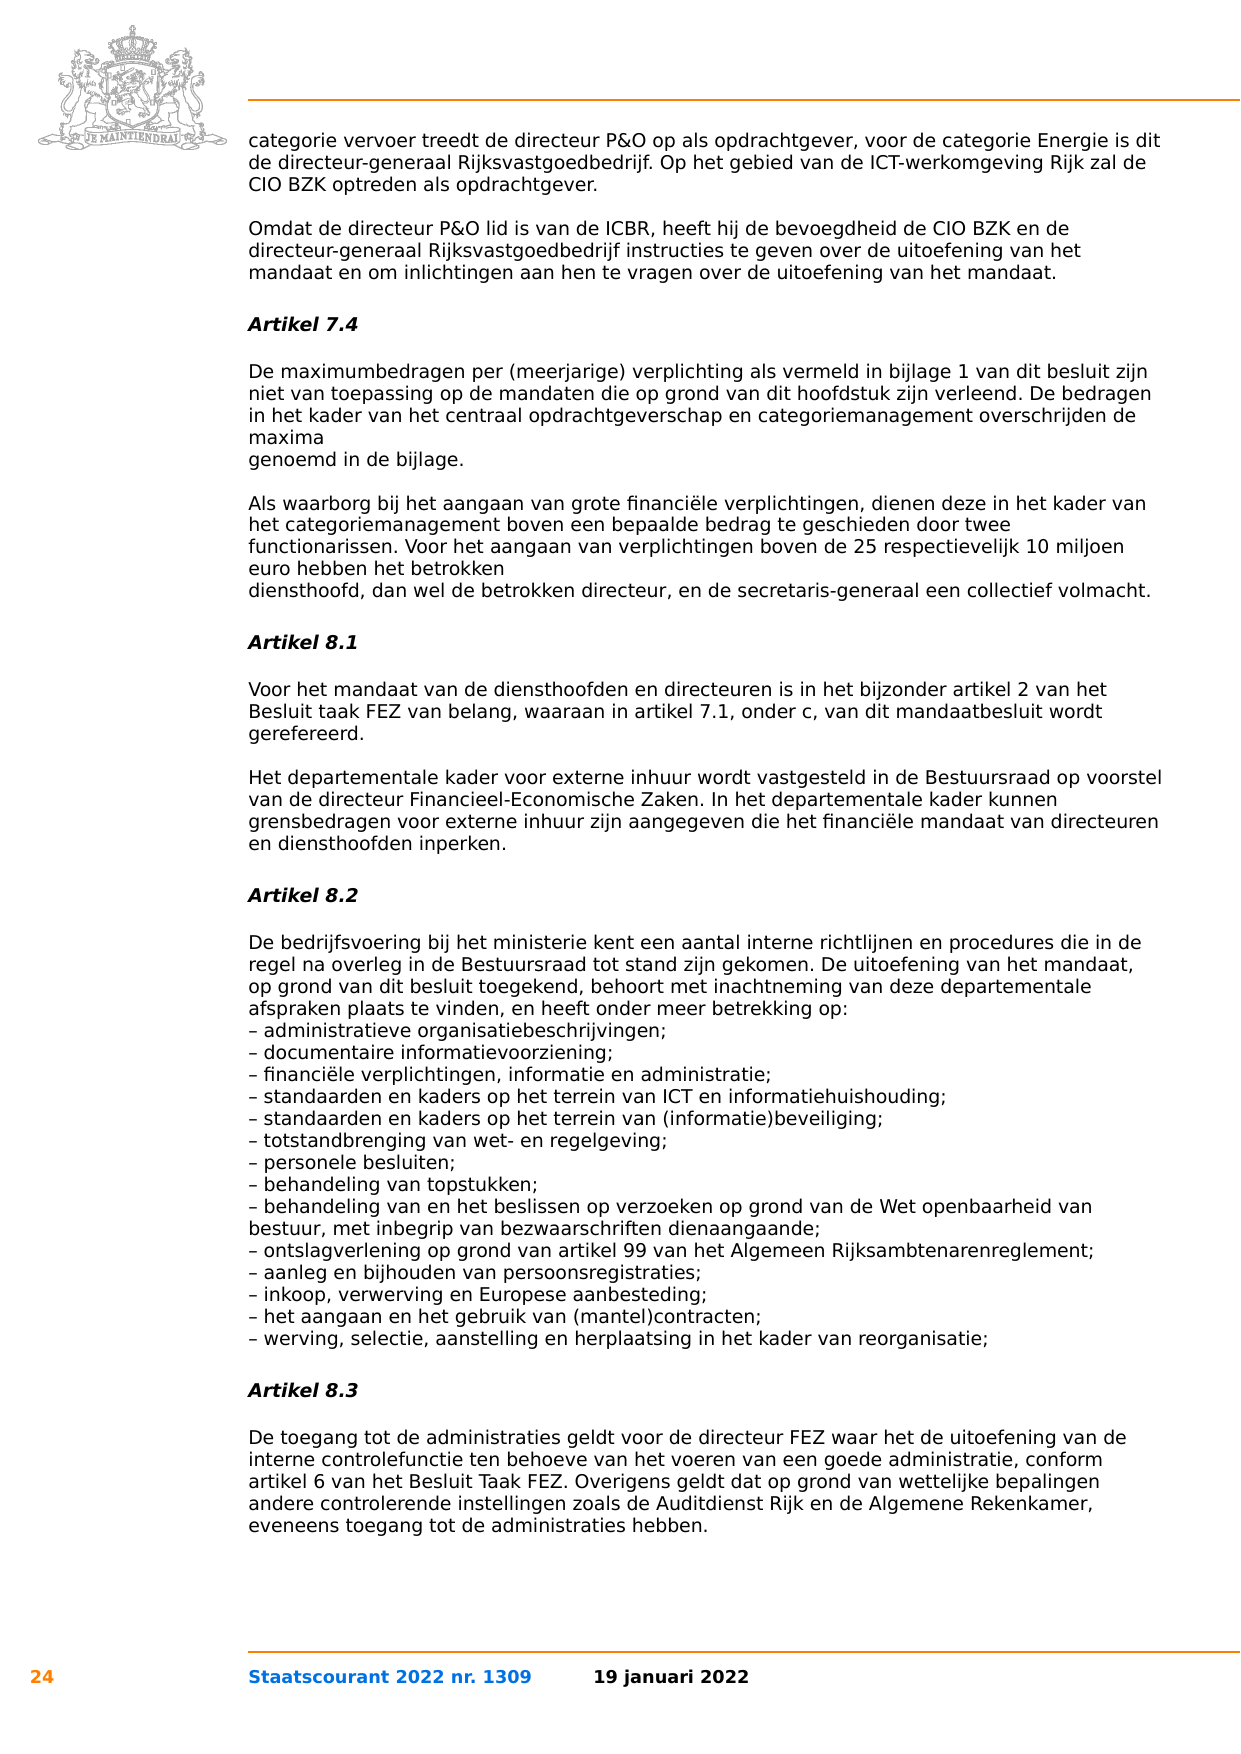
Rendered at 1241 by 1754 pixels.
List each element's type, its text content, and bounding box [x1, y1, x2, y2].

text – aanleg en bijhouden van persoonsregistraties; [248, 1262, 1163, 1284]
subtitle Artikel 8.1 [248, 632, 1163, 654]
subtitle Artikel 7.4 [248, 314, 1163, 336]
text De bedrijfsvoering bij het ministerie kent een aantal interne richtlijnen en procedures die in de regel na overleg in de Bestuursraad tot stand zijn gekomen. De uitoefening van het mandaat, op grond van dit besluit toegekend, behoort met inachtneming van deze departementale afspraken plaats te vinden, en heeft onder meer betrekking op: [248, 932, 1163, 1020]
text – werving, selectie, aanstelling en herplaatsing in het kader van reorganisatie; [248, 1328, 1163, 1349]
text Omdat de directeur P&O lid is van de ICBR, heeft hij de bevoegdheid de CIO BZK en de directeur-generaal Rijksvastgoedbedrijf instructies te geven over de uitoefening van het mandaat en om inlichtingen aan hen te vragen over de uitoefening van het mandaat. [248, 218, 1163, 284]
text – standaarden en kaders op het terrein van ICT en informatiehuishouding; [248, 1086, 1163, 1108]
text – administratieve organisatiebeschrijvingen; [248, 1020, 1163, 1042]
picture [38, 25, 227, 150]
text De toegang tot de administraties geldt voor de directeur FEZ waar het de uitoefening van de interne controlefunctie ten behoeve van het voeren van een goede administratie, conform artikel 6 van het Besluit Taak FEZ. Overigens geldt dat op grond van wettelijke bepalingen andere controlerende instellingen zoals de Auditdienst Rijk en de Algemene Rekenkamer, eveneens toegang tot de administraties hebben. [248, 1427, 1163, 1536]
text – totstandbrenging van wet- en regelgeving; [248, 1130, 1163, 1152]
text diensthoofd, dan wel de betrokken directeur, en de secretaris-generaal een collectief volmacht. [248, 580, 1163, 602]
text – standaarden en kaders op het terrein van (informatie)beveiliging; [248, 1108, 1163, 1130]
text – inkoop, verwerving en Europese aanbesteding; [248, 1284, 1163, 1306]
text De maximumbedragen per (meerjarige) verplichting als vermeld in bijlage 1 van dit besluit zijn niet van toepassing op de mandaten die op grond van dit hoofdstuk zijn verleend. De bedragen in het kader van het centraal opdrachtgeverschap en categoriemanagement overschrijden de maxima [248, 361, 1163, 448]
text genoemd in de bijlage. [248, 448, 1163, 471]
subtitle Artikel 8.2 [248, 885, 1163, 907]
text – behandeling van en het beslissen op verzoeken op grond van de Wet openbaarheid van bestuur, met inbegrip van bezwaarschriften dienaangaande; [248, 1196, 1163, 1240]
text – personele besluiten; [248, 1152, 1163, 1174]
text – financiële verplichtingen, informatie en administratie; [248, 1064, 1163, 1086]
text – ontslagverlening op grond van artikel 99 van het Algemeen Rijksambtenarenreglement; [248, 1240, 1163, 1262]
text categorie vervoer treedt de directeur P&O op als opdrachtgever, voor de categorie Energie is dit de directeur-generaal Rijksvastgoedbedrijf. Op het gebied van de ICT-werkomgeving Rijk zal de CIO BZK optreden als opdrachtgever. [248, 130, 1163, 196]
text Voor het mandaat van de diensthoofden en directeuren is in het bijzonder artikel 2 van het Besluit taak FEZ van belang, waaraan in artikel 7.1, onder c, van dit mandaatbesluit wordt gerefereerd. [248, 679, 1163, 745]
text Als waarborg bij het aangaan van grote financiële verplichtingen, dienen deze in het kader van het categoriemanagement boven een bepaalde bedrag te geschieden door twee functionarissen. Voor het aangaan van verplichtingen boven de 25 respectievelijk 10 miljoen euro hebben het betrokken [248, 492, 1163, 580]
text – het aangaan en het gebruik van (mantel)contracten; [248, 1306, 1163, 1328]
text – behandeling van topstukken; [248, 1174, 1163, 1196]
text Het departementale kader voor externe inhuur wordt vastgesteld in de Bestuursraad op voorstel van de directeur Financieel-Economische Zaken. In het departementale kader kunnen grensbedragen voor externe inhuur zijn aangegeven die het financiële mandaat van directeuren en diensthoofden inperken. [248, 767, 1163, 855]
text – documentaire informatievoorziening; [248, 1042, 1163, 1064]
subtitle Artikel 8.3 [248, 1379, 1163, 1402]
